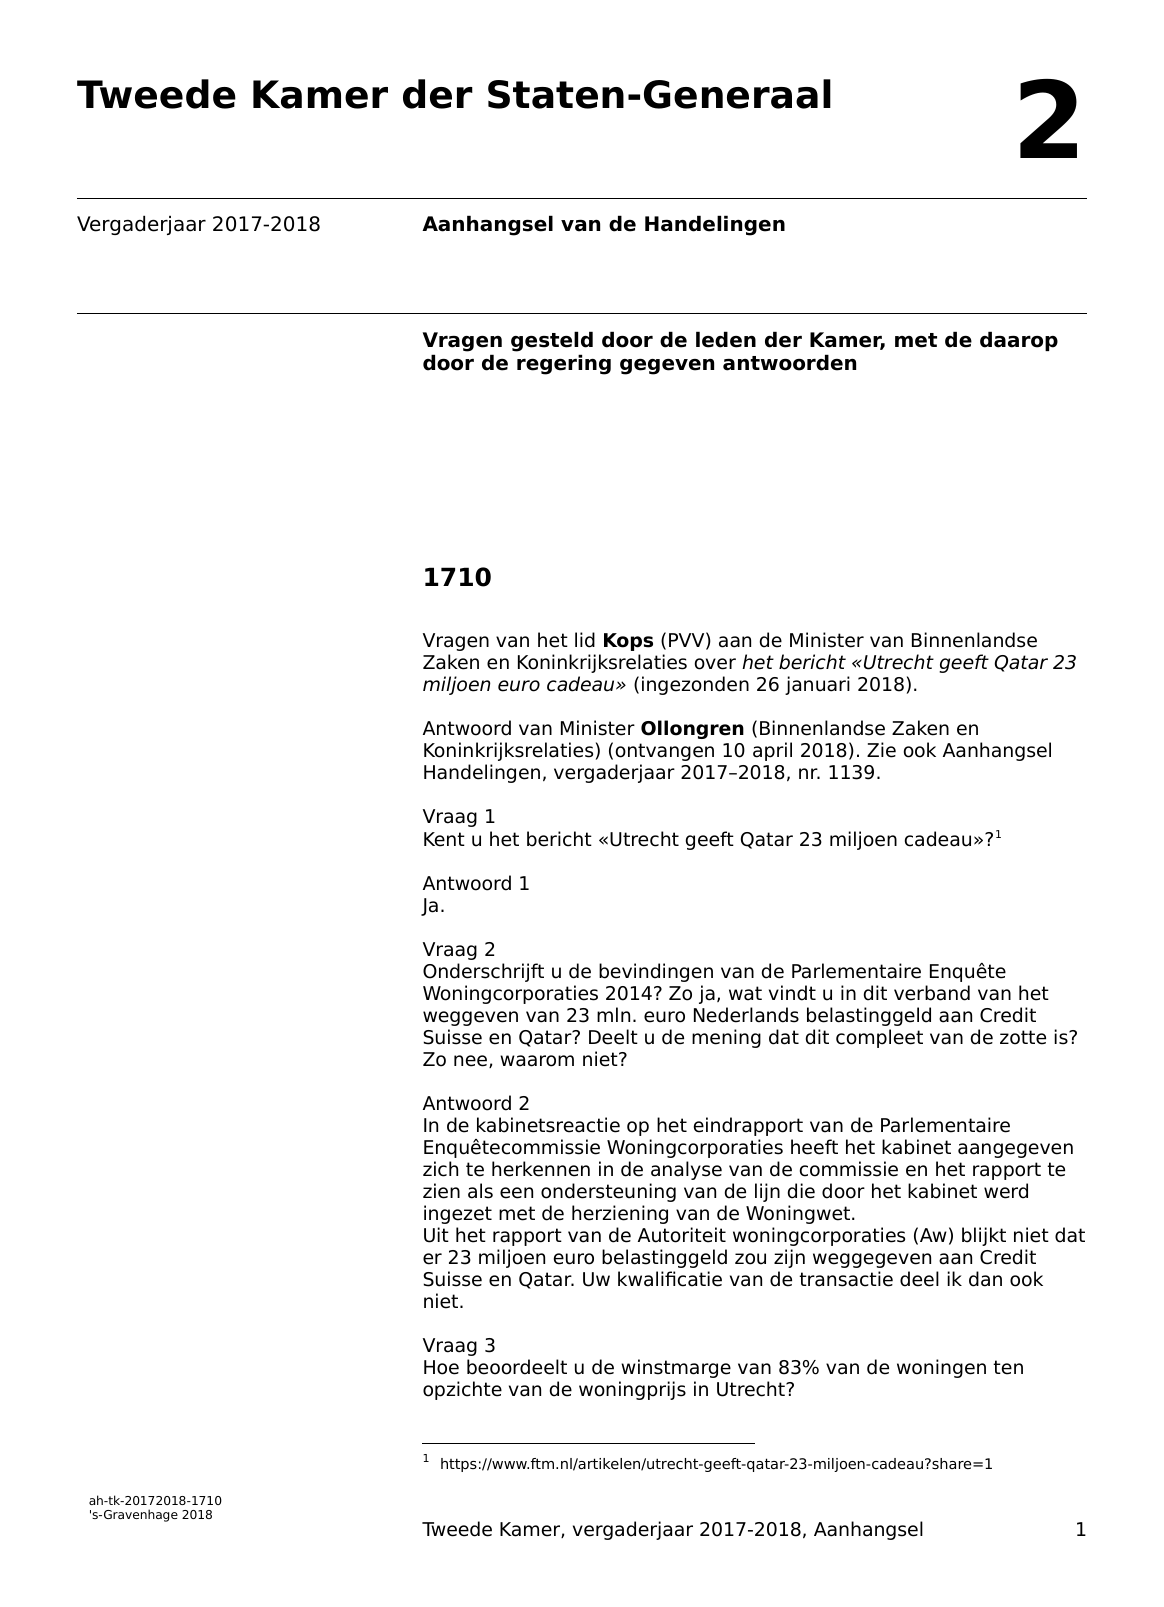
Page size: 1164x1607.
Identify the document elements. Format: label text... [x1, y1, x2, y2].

text 1710 [422, 563, 1087, 592]
text In de kabinetsreactie op het eindrapport van de Parlementaire Enquêtecommissie Woningcorporaties heeft het kabinet aangegeven zich te herkennen in de analyse van de commissie en het rapport te zien als een ondersteuning van de lijn die door het kabinet werd ingezet met de herziening van de Woningwet. [422, 1115, 1087, 1225]
text Vraag 1 [422, 806, 1087, 828]
table_header Tweede Kamer der Staten-Generaal [77, 59, 886, 198]
text Hoe beoordeelt u de winstmarge van 83% van de woningen ten opzichte van de woningprijs in Utrecht? [422, 1357, 1087, 1401]
text Kent u het bericht «Utrecht geeft Qatar 23 miljoen cadeau»? [422, 828, 1087, 850]
table_cell Vragen gesteld door de leden der Kamer, met de daarop door de regering gegeven antwoorden [422, 314, 1087, 375]
text Vragen van het lid Kops (PVV) aan de Minister van Binnenlandse Zaken en Koninkrijksrelaties over het bericht «Utrecht geeft Qatar 23 miljoen euro cadeau» (ingezonden 26 januari 2018). [422, 630, 1087, 696]
text https://www.ftm.nl/artikelen/utrecht-geeft-qatar-23-miljoen-cadeau?share=1 [422, 1452, 1087, 1474]
table_header 2 [886, 59, 1087, 198]
text Vraag 2 [422, 939, 1087, 961]
text ah-tk-20172018-1710 [88, 1494, 323, 1508]
text 's-Gravenhage 2018 [88, 1508, 323, 1522]
table_cell [77, 314, 422, 375]
table_cell Aanhangsel van de Handelingen [422, 199, 1087, 313]
text Antwoord 2 [422, 1093, 1087, 1115]
text Uit het rapport van de Autoriteit woningcorporaties (Aw) blijkt niet dat er 23 miljoen euro belastinggeld zou zijn weggegeven aan Credit Suisse en Qatar. Uw kwalificatie van de transactie deel ik dan ook niet. [422, 1225, 1087, 1313]
text Onderschrijft u de bevindingen van de Parlementaire Enquête Woningcorporaties 2014? Zo ja, wat vindt u in dit verband van het weggeven van 23 mln. euro Nederlands belastinggeld aan Credit Suisse en Qatar? Deelt u de mening dat dit compleet van de zotte is? Zo nee, waarom niet? [422, 961, 1087, 1071]
text Antwoord 1 [422, 873, 1087, 894]
text Ja. [422, 894, 1087, 917]
table_cell Vergaderjaar 2017-2018 [77, 199, 422, 313]
text Antwoord van Minister Ollongren (Binnenlandse Zaken en Koninkrijksrelaties) (ontvangen 10 april 2018). Zie ook Aanhangsel Handelingen, vergaderjaar 2017–2018, nr. 1139. [422, 718, 1087, 784]
text Vraag 3 [422, 1335, 1087, 1357]
